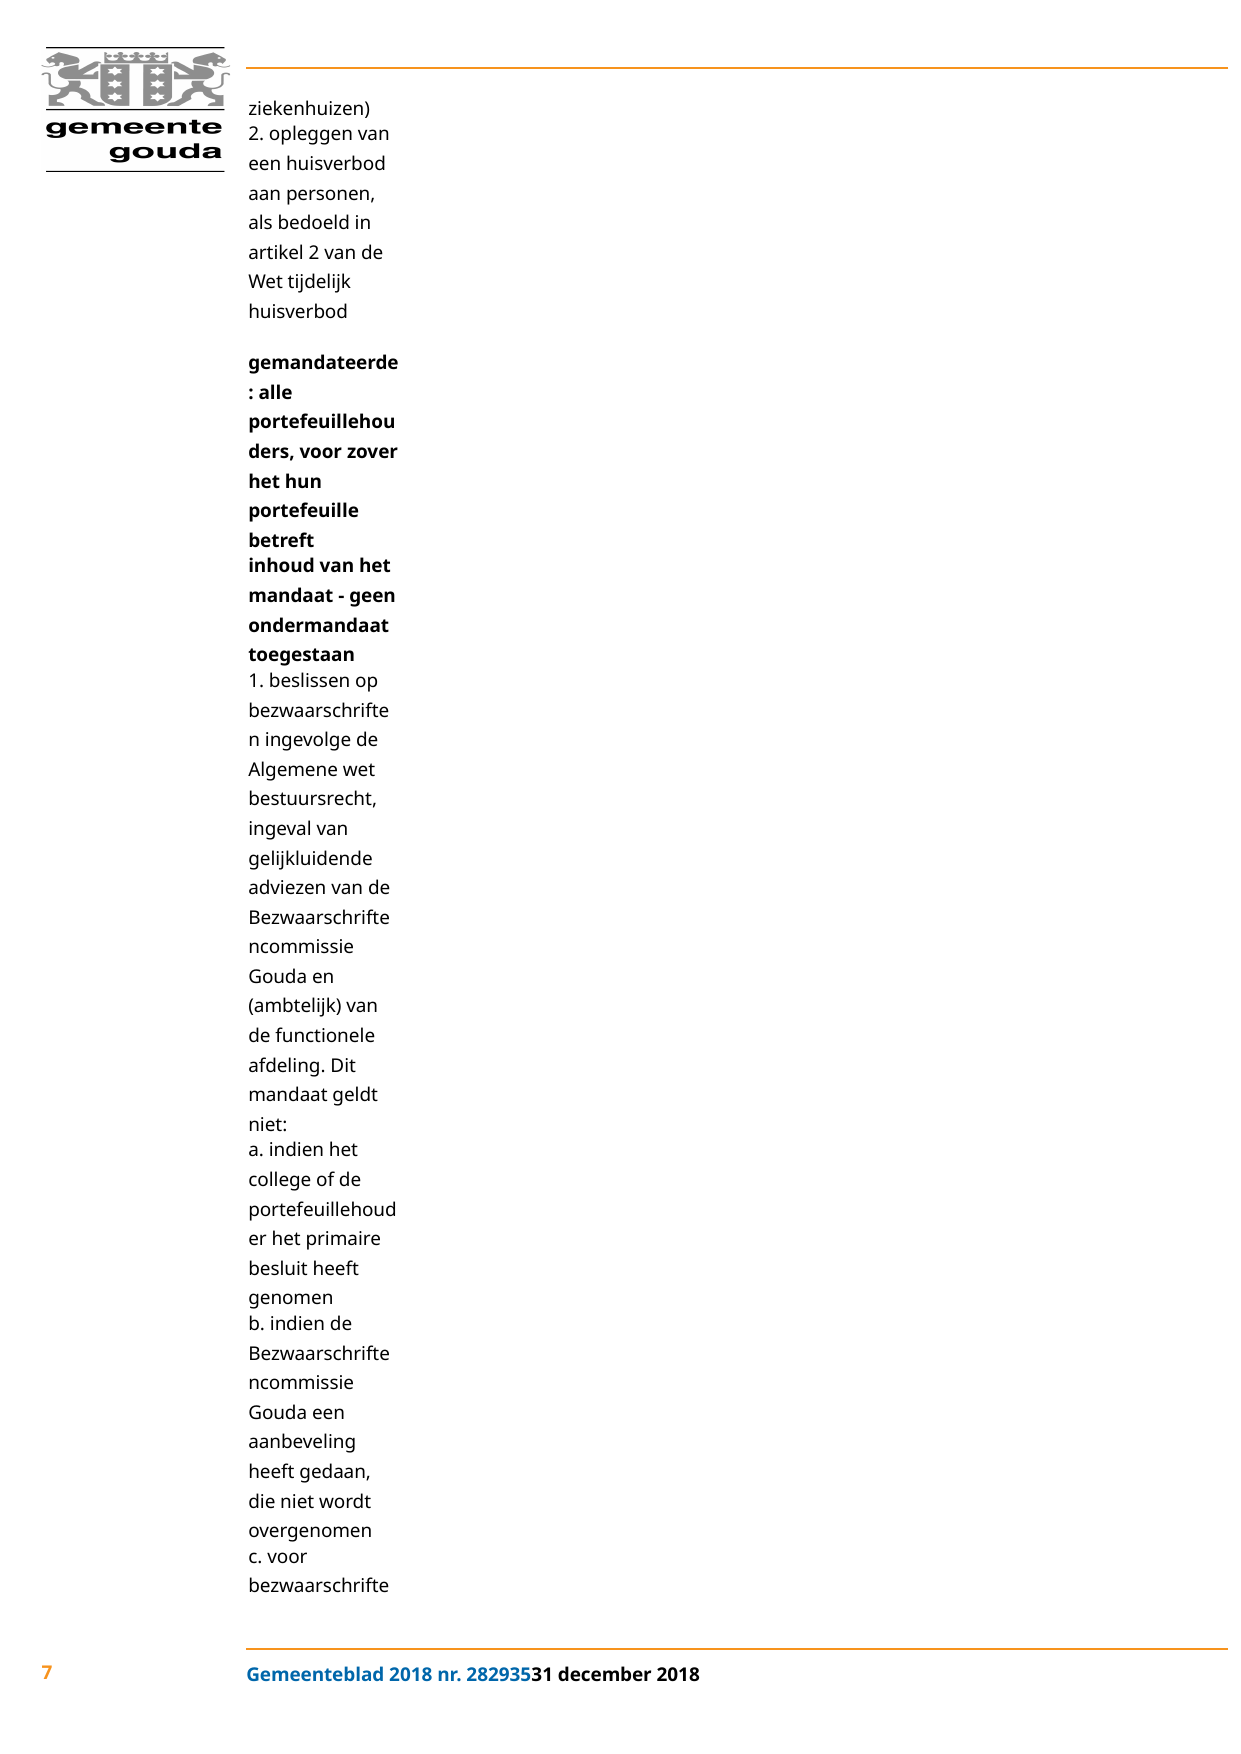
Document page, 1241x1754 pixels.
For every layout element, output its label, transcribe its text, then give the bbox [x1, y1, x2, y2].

table_cell [248, 324, 398, 349]
table_cell b. indien de Bezwaarschriftencommissie Gouda een aanbeveling heeft gedaan, die niet wordt overgenomen [248, 1310, 398, 1543]
table_cell ziekenhuizen) [248, 95, 398, 121]
table_cell a. indien het college of de portefeuillehouder het primaire besluit heeft genomen [248, 1137, 398, 1310]
table_cell gemandateerde: alle portefeuillehouders, voor zover het hun portefeuille betreft [248, 350, 398, 553]
table_cell 2. opleggen van een huisverbod aan personen, als bedoeld in artikel 2 van de Wet tijdelijk huisverbod [248, 121, 398, 324]
table_cell c. voor bezwaarschrifte [248, 1543, 398, 1598]
table_cell inhoud van het mandaat - geen ondermandaat toegestaan [248, 553, 398, 667]
picture [41, 47, 231, 172]
table_cell 1. beslissen op bezwaarschriften ingevolge de Algemene wet bestuursrecht, ingeval van gelijkluidende adviezen van de Bezwaarschriftencommissie Gouda en (ambtelijk) van de functionele afdeling. Dit mandaat geldt niet: [248, 667, 398, 1137]
